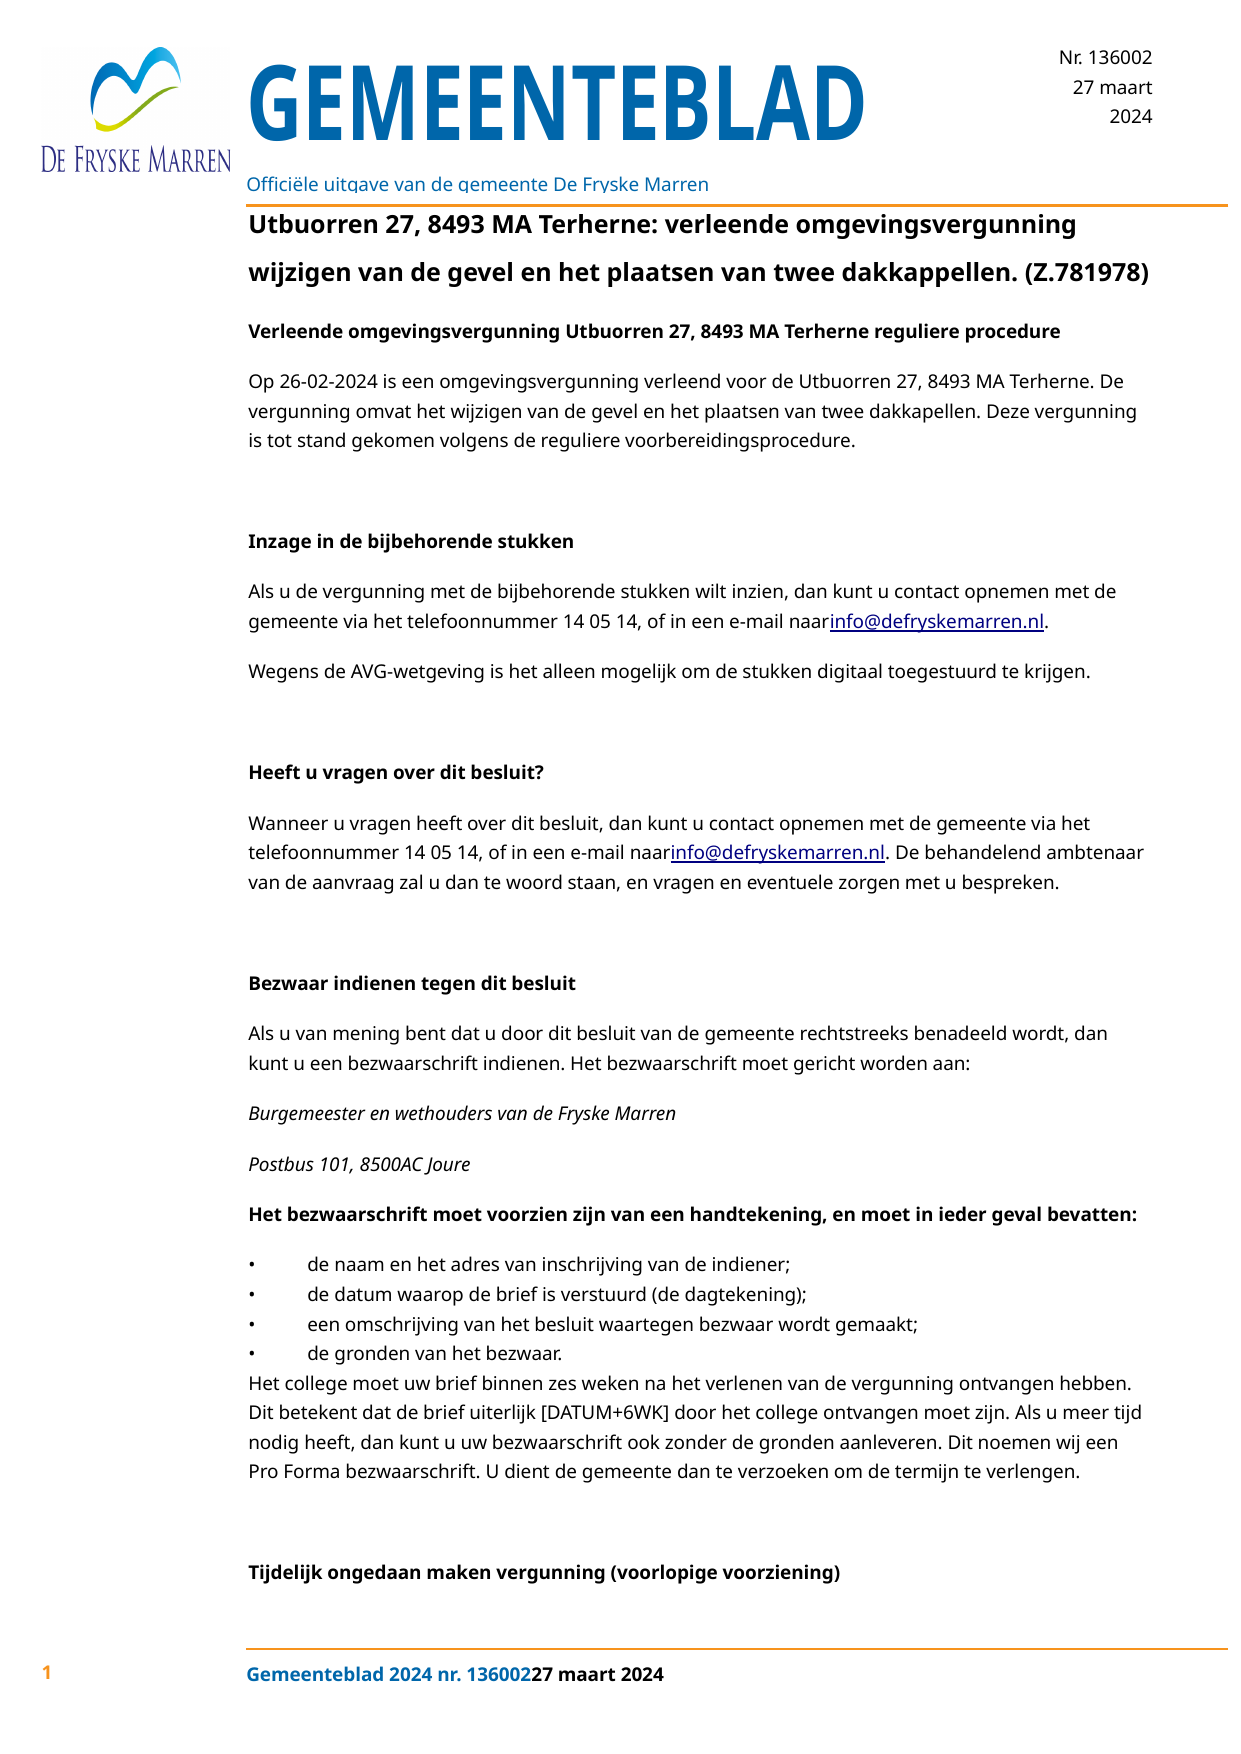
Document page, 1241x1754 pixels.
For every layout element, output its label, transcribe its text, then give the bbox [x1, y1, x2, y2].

text Wanneer u vragen heeft over dit besluit, dan kunt u contact opnemen met de gemeente via het telefoonnummer 14 05 14, of in een e-mail naarinfo@defryskemarren.nl. De behandelend ambtenaar van de aanvraag zal u dan te woord staan, en vragen en eventuele zorgen met u bespreken. [248, 810, 1152, 895]
list de naam en het adres van inschrijving van de indiener; [248, 1252, 1152, 1277]
text Verleende omgevingsvergunning Utbuorren 27, 8493 MA Terherne reguliere procedure [248, 318, 1152, 344]
text Burgemeester en wethouders van de Fryske Marren [248, 1100, 1152, 1126]
picture [41, 47, 231, 172]
list de gronden van het bezwaar. [248, 1340, 1152, 1366]
text Heeft u vragen over dit besluit? [248, 759, 1152, 785]
list de datum waarop de brief is verstuurd (de dagtekening); [248, 1281, 1152, 1307]
text Inzage in de bijbehorende stukken [248, 528, 1152, 554]
text Op 26-02-2024 is een omgevingsvergunning verleend voor de Utbuorren 27, 8493 MA Terherne. De vergunning omvat het wijzigen van de gevel en het plaatsen van twee dakkapellen. Deze vergunning is tot stand gekomen volgens de reguliere voorbereidingsprocedure. [248, 368, 1152, 453]
text Wegens de AVG-wetgeving is het alleen mogelijk om de stukken digitaal toegestuurd te krijgen. [248, 659, 1152, 684]
text Het bezwaarschrift moet voorzien zijn van een handtekening, en moet in ieder geval bevatten: [248, 1201, 1152, 1227]
text Als u van mening bent dat u door dit besluit van de gemeente rechtstreeks benadeeld wordt, dan kunt u een bezwaarschrift indienen. Het bezwaarschrift moet gericht worden aan: [248, 1020, 1152, 1076]
text Tijdelijk ongedaan maken vergunning (voorlopige voorziening) [248, 1559, 1152, 1585]
text Als u de vergunning met de bijbehorende stukken wilt inzien, dan kunt u contact opnemen met de gemeente via het telefoonnummer 14 05 14, of in een e-mail naarinfo@defryskemarren.nl. [248, 579, 1152, 634]
text Bezwaar indienen tegen dit besluit [248, 970, 1152, 996]
text Het college moet uw brief binnen zes weken na het verlenen van de vergunning ontvangen hebben. Dit betekent dat de brief uiterlijk [DATUM+6WK] door het college ontvangen moet zijn. Als u meer tijd nodig heeft, dan kunt u uw bezwaarschrift ook zonder de gronden aanleveren. Dit noemen wij een Pro Forma bezwaarschrift. U dient de gemeente dan te verzoeken om de termijn te verlengen. [248, 1370, 1152, 1484]
list een omschrijving van het besluit waartegen bezwaar wordt gemaakt; [248, 1311, 1152, 1337]
text Postbus 101, 8500AC Joure [248, 1151, 1152, 1177]
text Utbuorren 27, 8493 MA Terherne: verleende omgevingsvergunning wijzigen van de gevel en het plaatsen van twee dakkappellen. (Z.781978) [248, 207, 1152, 288]
